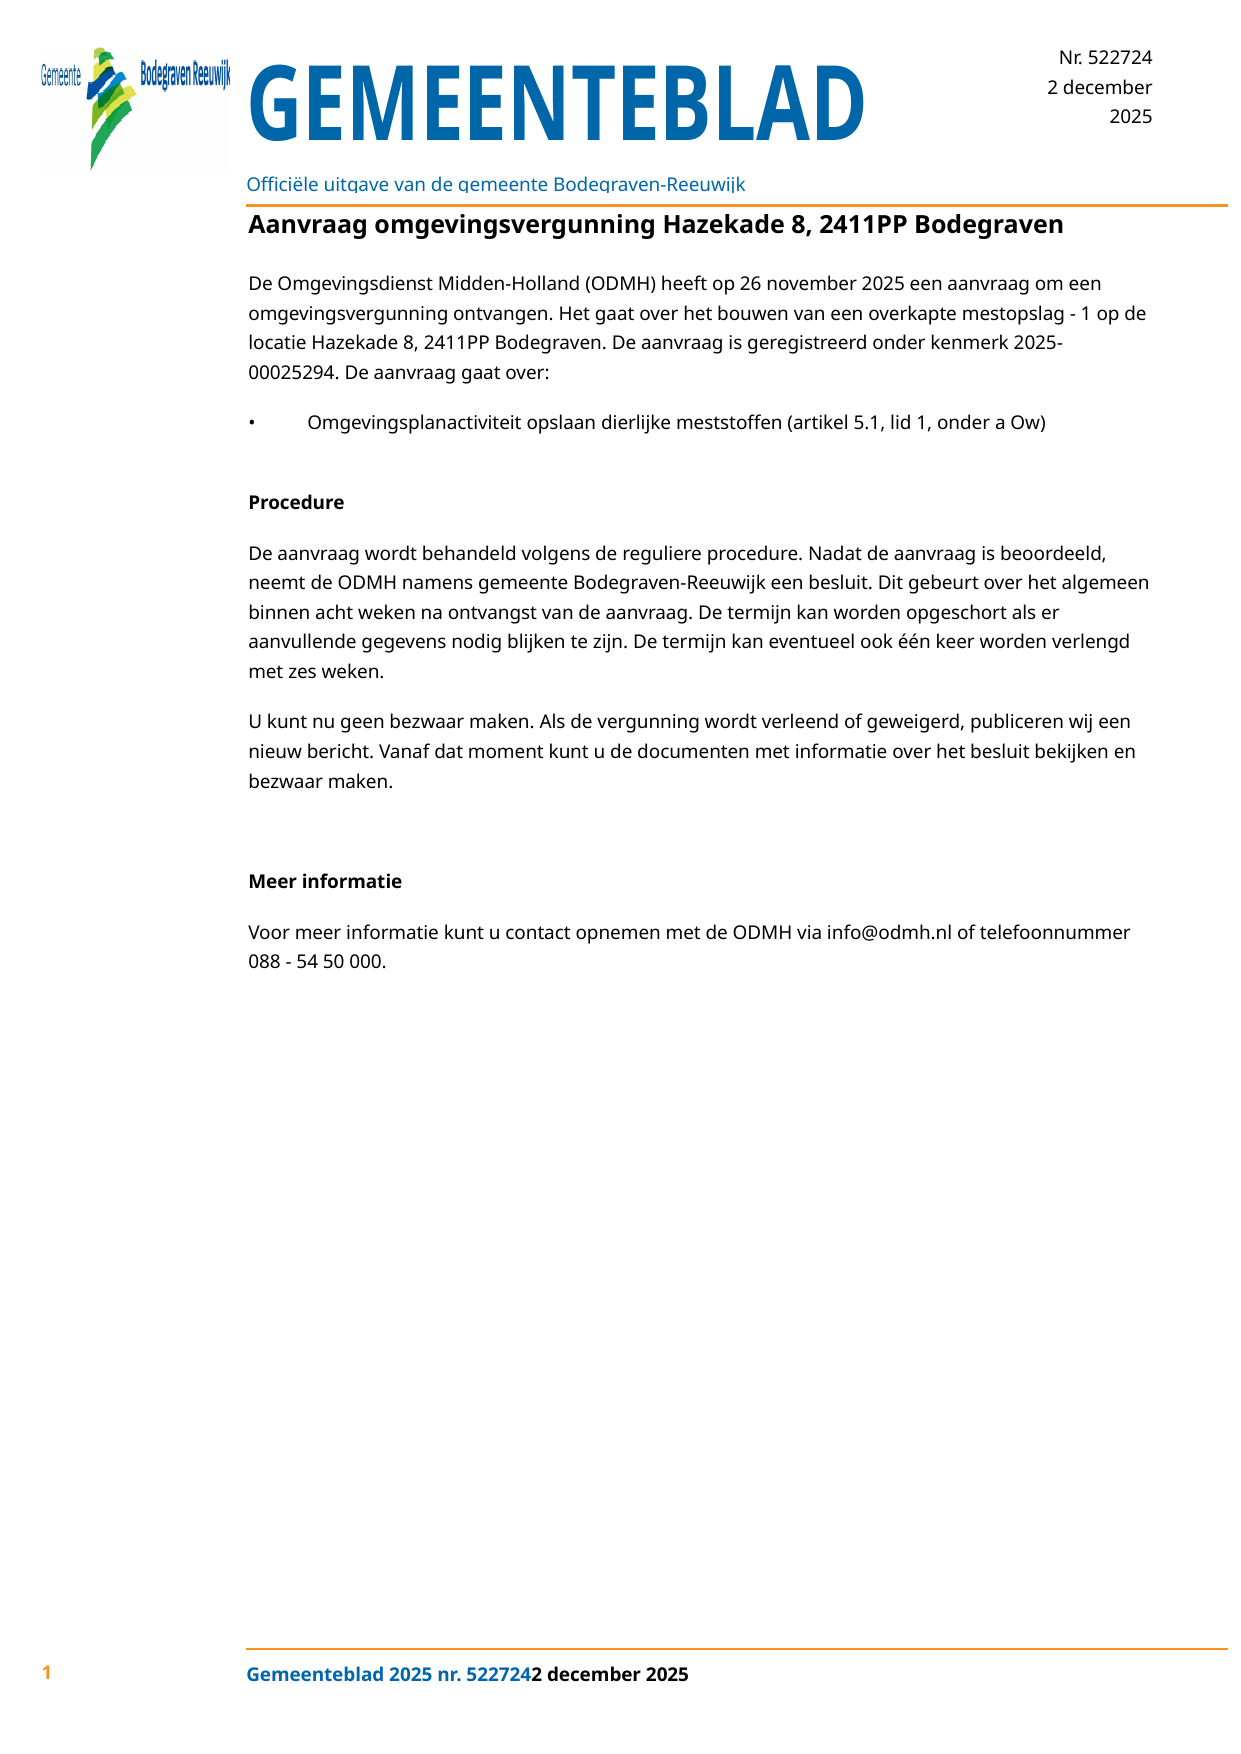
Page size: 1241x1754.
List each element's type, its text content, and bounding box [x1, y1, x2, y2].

text Meer informatie [248, 869, 1152, 894]
text De aanvraag wordt behandeld volgens de reguliere procedure. Nadat de aanvraag is beoordeeld, neemt de ODMH namens gemeente Bodegraven-Reeuwijk een besluit. Dit gebeurt over het algemeen binnen acht weken na ontvangst van de aanvraag. De termijn kan worden opgeschort als er aanvullende gegevens nodig blijken te zijn. De termijn kan eventueel ook één keer worden verlengd met zes weken. [248, 540, 1152, 684]
text Procedure [248, 489, 1152, 515]
text Voor meer informatie kunt u contact opnemen met de ODMH via info@odmh.nl of telefoonnummer 088 - 54 50 000. [248, 919, 1152, 974]
picture [41, 47, 231, 172]
text Aanvraag omgevingsvergunning Hazekade 8, 2411PP Bodegraven [248, 207, 1152, 241]
text De Omgevingsdienst Midden-Holland (ODMH) heeft op 26 november 2025 een aanvraag om een omgevingsvergunning ontvangen. Het gaat over het bouwen van een overkapte mestopslag - 1 op de locatie Hazekade 8, 2411PP Bodegraven. De aanvraag is geregistreerd onder kenmerk 2025-00025294. De aanvraag gaat over: [248, 270, 1152, 385]
list Omgevingsplanactiviteit opslaan dierlijke meststoffen (artikel 5.1, lid 1, onder a Ow) [248, 409, 1152, 435]
text U kunt nu geen bezwaar maken. Als de vergunning wordt verleend of geweigerd, publiceren wij een nieuw bericht. Vanaf dat moment kunt u de documenten met informatie over het besluit bekijken en bezwaar maken. [248, 709, 1152, 793]
